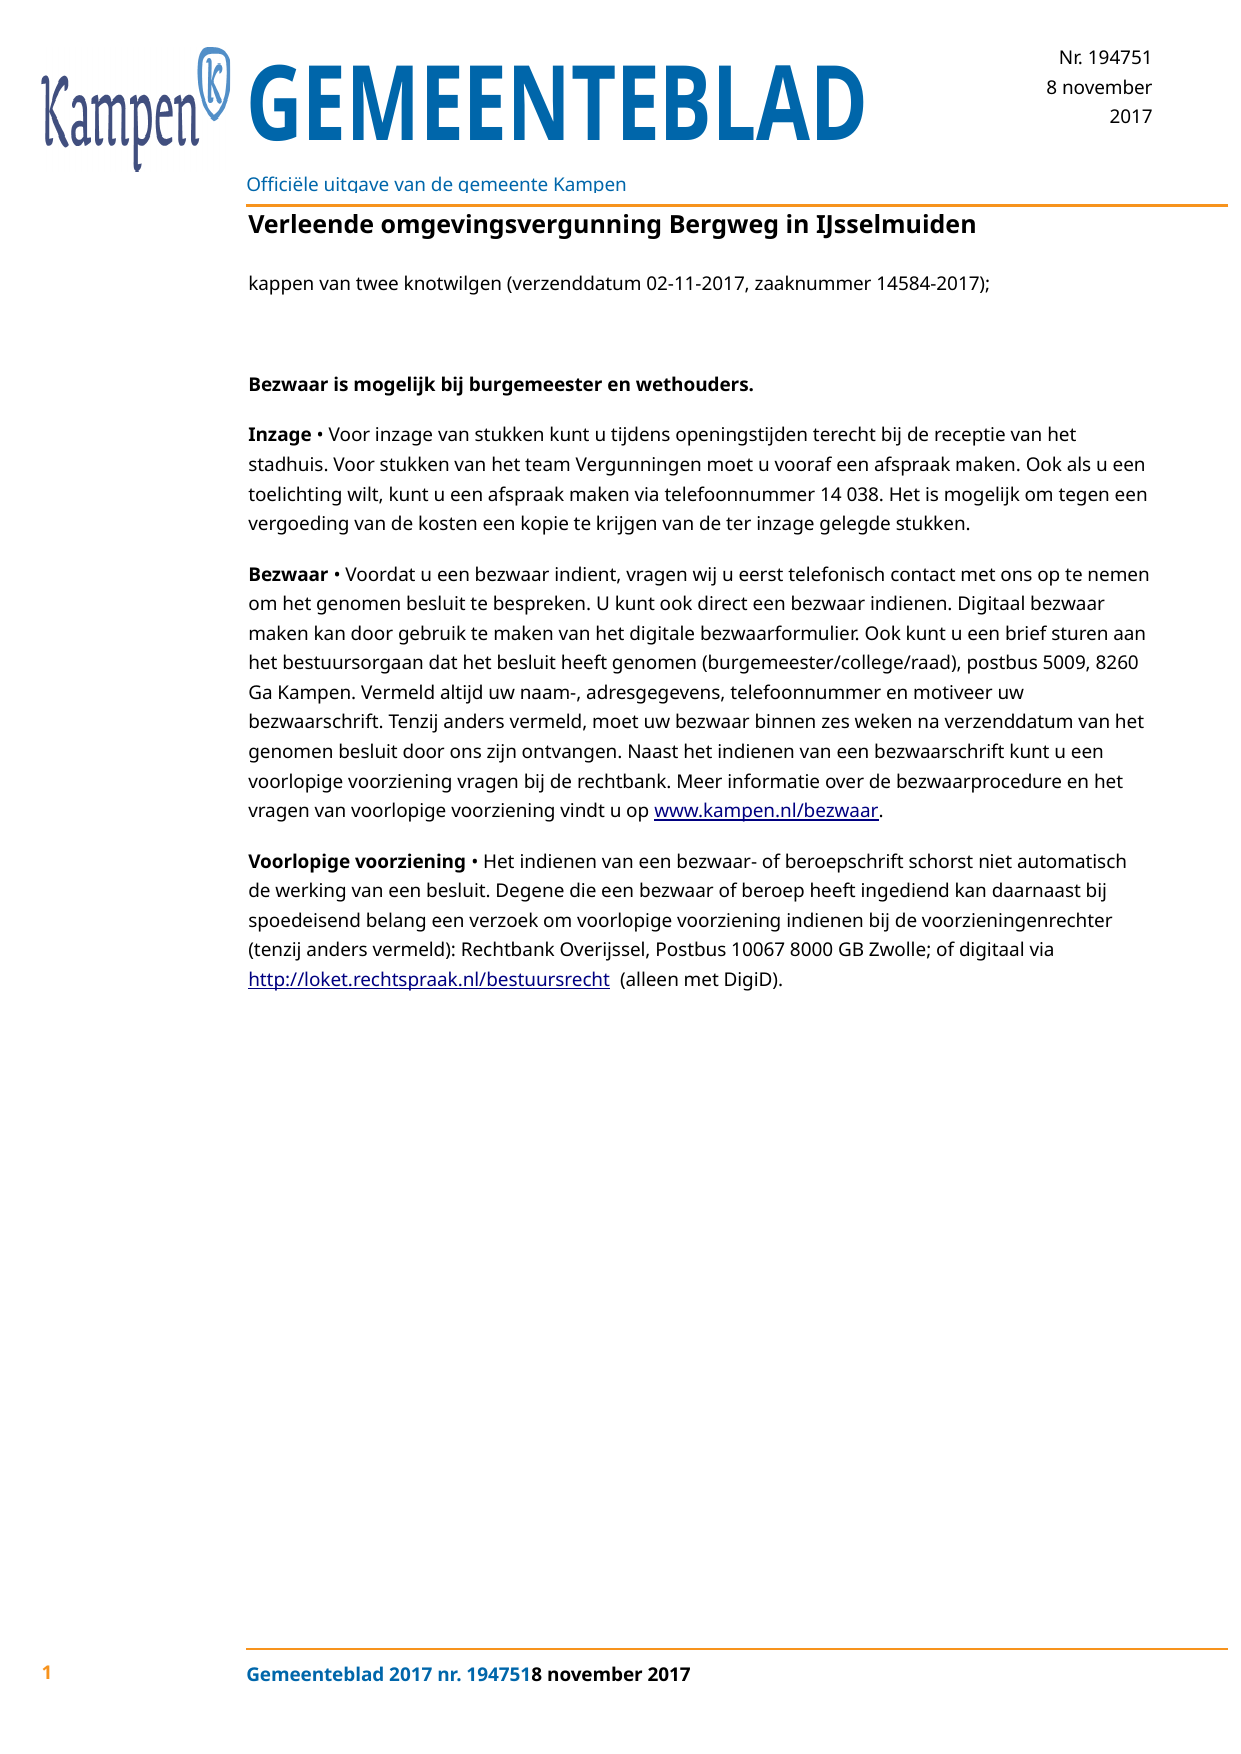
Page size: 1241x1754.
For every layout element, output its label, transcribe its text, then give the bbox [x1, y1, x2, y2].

text Verleende omgevingsvergunning Bergweg in IJsselmuiden [248, 207, 1152, 241]
text Voorlopige voorziening • Het indienen van een bezwaar- of beroepschrift schorst niet automatisch de werking van een besluit. Degene die een bezwaar of beroep heeft ingediend kan daarnaast bij spoedeisend belang een verzoek om voorlopige voorziening indienen bij de voorzieningenrechter (tenzij anders vermeld): Rechtbank Overijssel, Postbus 10067 8000 GB Zwolle; of digitaal via http://loket.rechtspraak.nl/bestuursrecht (alleen met DigiD). [248, 848, 1152, 992]
picture [41, 47, 231, 172]
text kappen van twee knotwilgen (verzenddatum 02-11-2017, zaaknummer 14584-2017); [248, 270, 1152, 296]
text Bezwaar • Voordat u een bezwaar indient, vragen wij u eerst telefonisch contact met ons op te nemen om het genomen besluit te bespreken. U kunt ook direct een bezwaar indienen. Digitaal bezwaar maken kan door gebruik te maken van het digitale bezwaarformulier. Ook kunt u een brief sturen aan het bestuursorgaan dat het besluit heeft genomen (burgemeester/college/raad), postbus 5009, 8260 Ga Kampen. Vermeld altijd uw naam-, adresgegevens, telefoonnummer en motiveer uw bezwaarschrift. Tenzij anders vermeld, moet uw bezwaar binnen zes weken na verzenddatum van het genomen besluit door ons zijn ontvangen. Naast het indienen van een bezwaarschrift kunt u een voorlopige voorziening vragen bij de rechtbank. Meer informatie over de bezwaarprocedure en het vragen van voorlopige voorziening vindt u op www.kampen.nl/bezwaar. [248, 561, 1152, 823]
text Inzage • Voor inzage van stukken kunt u tijdens openingstijden terecht bij de receptie van het stadhuis. Voor stukken van het team Vergunningen moet u vooraf een afspraak maken. Ook als u een toelichting wilt, kunt u een afspraak maken via telefoonnummer 14 038. Het is mogelijk om tegen een vergoeding van de kosten een kopie te krijgen van de ter inzage gelegde stukken. [248, 422, 1152, 536]
text Bezwaar is mogelijk bij burgemeester en wethouders. [248, 371, 1152, 397]
